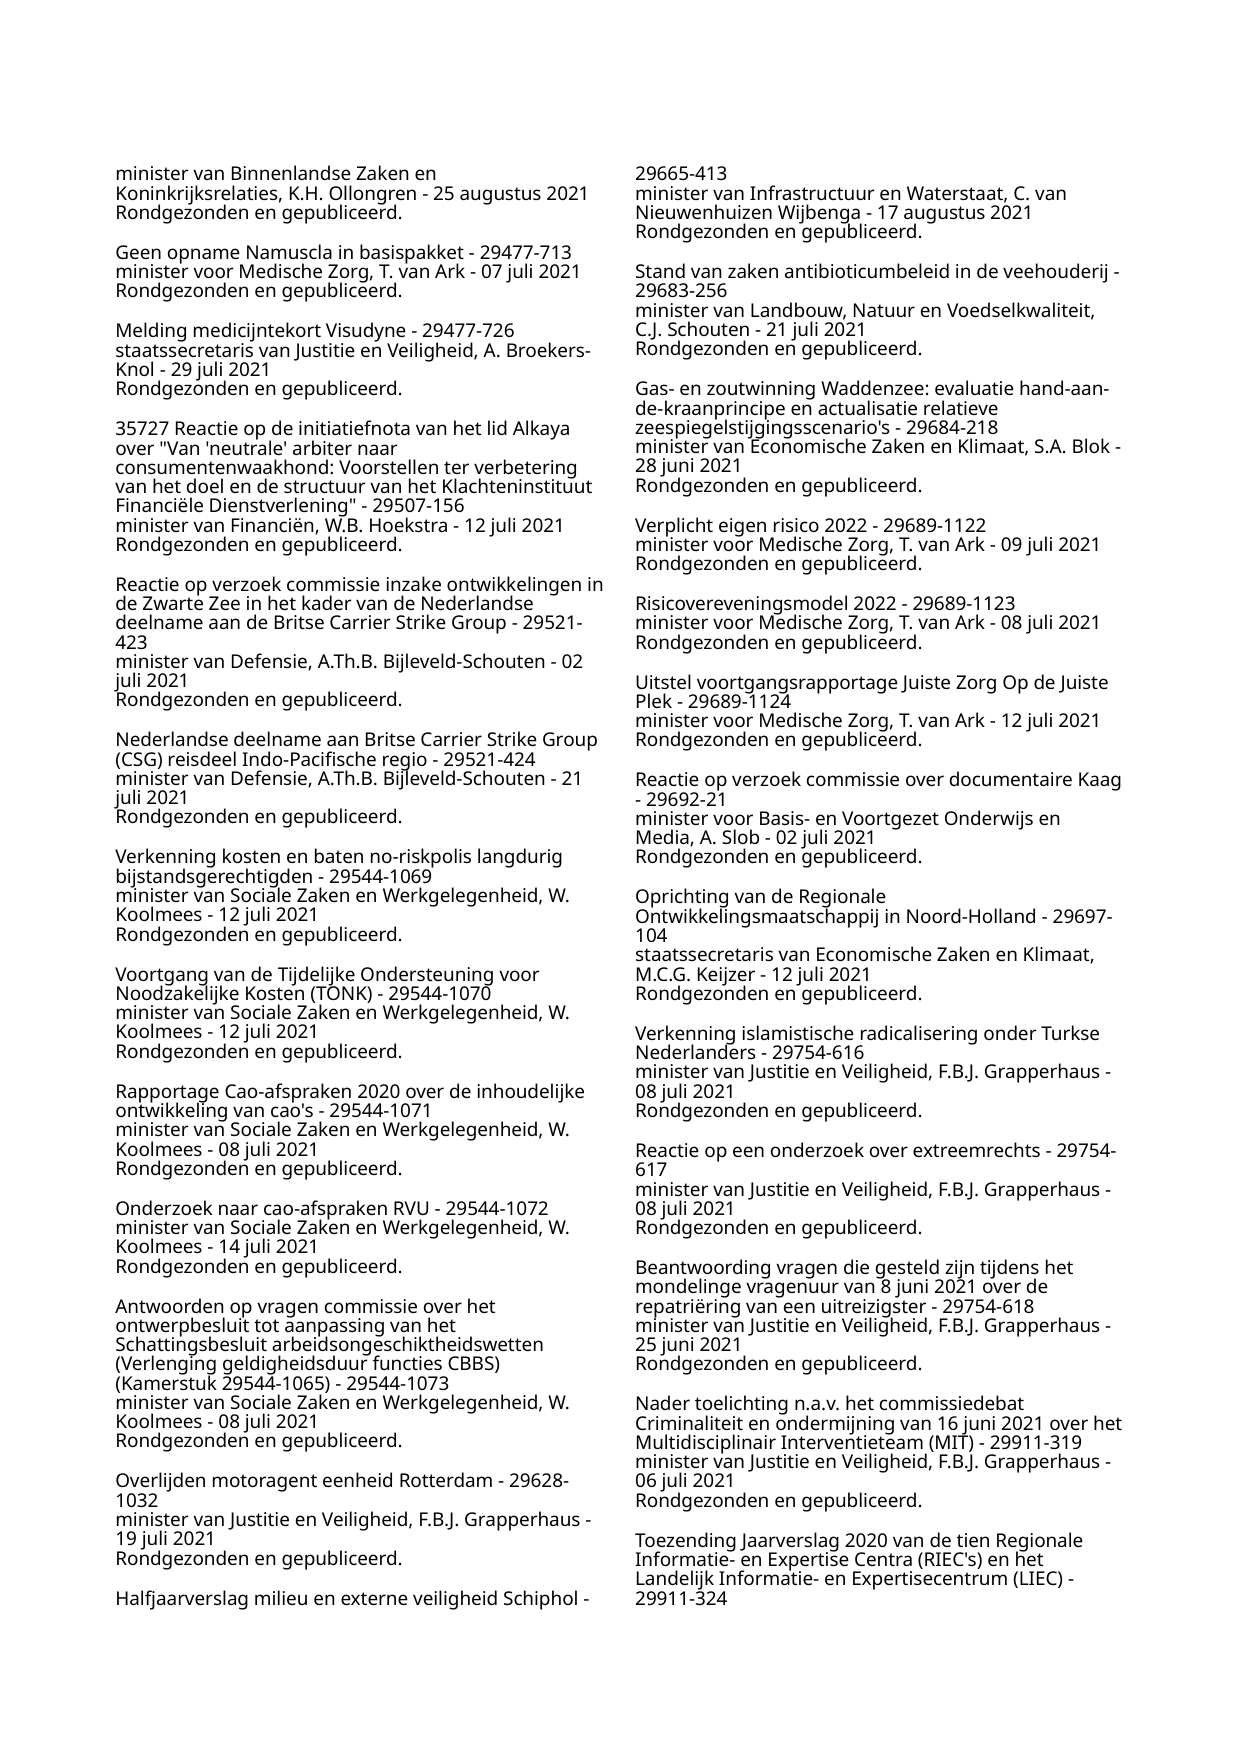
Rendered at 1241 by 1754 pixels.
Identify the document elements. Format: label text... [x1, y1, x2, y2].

text Beantwoording vragen die gesteld zijn tijdens het mondelinge vragenuur van 8 juni 2021 over de repatriëring van een uitreizigster - 29754-618 [635, 1259, 1125, 1317]
text Reactie op verzoek commissie inzake ontwikkelingen in de Zwarte Zee in het kader van de Nederlandse deelname aan de Britse Carrier Strike Group - 29521-423 [115, 576, 605, 653]
text Rondgezonden en gepubliceerd. [115, 1549, 605, 1569]
text Rondgezonden en gepubliceerd. [635, 477, 1125, 496]
text Rondgezonden en gepubliceerd. [635, 555, 1125, 574]
text Verkenning islamistische radicalisering onder Turkse Nederlanders - 29754-616 [635, 1025, 1125, 1063]
text Risicovereveningsmodel 2022 - 29689-1123 [635, 595, 1125, 614]
text minister van Sociale Zaken en Werkgelegenheid, W. Koolmees - 12 juli 2021 [115, 887, 605, 926]
text Rondgezonden en gepubliceerd. [115, 1160, 605, 1179]
text minister van Financiën, W.B. Hoekstra - 12 juli 2021 [115, 517, 605, 536]
text staatssecretaris van Justitie en Veiligheid, A. Broekers-Knol - 29 juli 2021 [115, 342, 605, 380]
text staatssecretaris van Economische Zaken en Klimaat, M.C.G. Keijzer - 12 juli 2021 [635, 946, 1125, 985]
text Verplicht eigen risico 2022 - 29689-1122 [635, 517, 1125, 536]
text minister van Defensie, A.Th.B. Bijleveld-Schouten - 02 juli 2021 [115, 653, 605, 691]
text Melding medicijntekort Visudyne - 29477-726 [115, 322, 605, 342]
text Halfjaarverslag milieu en externe veiligheid Schiphol [115, 1589, 605, 1609]
text Rondgezonden en gepubliceerd. [635, 223, 1125, 242]
text minister van Sociale Zaken en Werkgelegenheid, W. Koolmees - 08 juli 2021 [115, 1394, 605, 1432]
text minister voor Basis- en Voortgezet Onderwijs en Media, A. Slob - 02 juli 2021 [635, 810, 1125, 848]
text Toezending Jaarverslag 2020 van de tien Regionale Informatie- en Expertise Centra (RIEC's) en het Landelijk Informatie- en Expertisecentrum (LIEC) - 29911-324 [635, 1532, 1125, 1609]
text Rondgezonden en gepubliceerd. [635, 1492, 1125, 1511]
text minister voor Medische Zorg, T. van Ark - 09 juli 2021 [635, 536, 1125, 555]
text Rondgezonden en gepubliceerd. [115, 1258, 605, 1277]
text Rondgezonden en gepubliceerd. [635, 1102, 1125, 1121]
text Oprichting van de Regionale Ontwikkelingsmaatschappij in Noord-Holland - 29697-104 [635, 888, 1125, 946]
text minister van Defensie, A.Th.B. Bijleveld-Schouten - 21 juli 2021 [115, 770, 605, 808]
text - 29665-413 [635, 165, 1125, 184]
text Nederlandse deelname aan Britse Carrier Strike Group (CSG) reisdeel Indo-Pacifische regio - 29521-424 [115, 731, 605, 770]
text Reactie op een onderzoek over extreemrechts - 29754-617 [635, 1142, 1125, 1181]
text minister van Sociale Zaken en Werkgelegenheid, W. Koolmees - 14 juli 2021 [115, 1219, 605, 1258]
text Rondgezonden en gepubliceerd. [635, 1219, 1125, 1238]
text Gas- en zoutwinning Waddenzee: evaluatie hand-aan-de-kraanprincipe en actualisatie relatieve zeespiegelstijgingsscenario's - 29684-218 [635, 380, 1125, 438]
text minister van Justitie en Veiligheid, F.B.J. Grapperhaus - 06 juli 2021 [635, 1453, 1125, 1492]
text 35727 Reactie op de initiatiefnota van het lid Alkaya over "Van 'neutrale' arbiter naar consumentenwaakhond: Voorstellen ter verbetering van het doel en de structuur van het Klachteninstituut Financiële Dienstverlening" - 29507-156 [115, 420, 605, 517]
text Rondgezonden en gepubliceerd. [635, 731, 1125, 751]
text Rondgezonden en gepubliceerd. [635, 848, 1125, 868]
text Rondgezonden en gepubliceerd. [115, 1432, 605, 1452]
text minister van Infrastructuur en Waterstaat, C. van Nieuwenhuizen Wijbenga - 17 augustus 2021 [635, 184, 1125, 223]
text Rondgezonden en gepubliceerd. [115, 536, 605, 555]
text Rondgezonden en gepubliceerd. [635, 1355, 1125, 1375]
text Antwoorden op vragen commissie over het ontwerpbesluit tot aanpassing van het Schattingsbesluit arbeidsongeschiktheidswetten (Verlenging geldigheidsduur functies CBBS) (Kamerstuk 29544-1065) - 29544-1073 [115, 1298, 605, 1394]
text minister van Justitie en Veiligheid, F.B.J. Grapperhaus - 08 juli 2021 [635, 1063, 1125, 1102]
text Rondgezonden en gepubliceerd. [115, 691, 605, 711]
text minister van Justitie en Veiligheid, F.B.J. Grapperhaus - 25 juni 2021 [635, 1317, 1125, 1355]
text Onderzoek naar cao-afspraken RVU - 29544-1072 [115, 1200, 605, 1219]
text minister van Economische Zaken en Klimaat, S.A. Blok - 28 juni 2021 [635, 438, 1125, 477]
text Rondgezonden en gepubliceerd. [115, 204, 605, 223]
text Rondgezonden en gepubliceerd. [635, 985, 1125, 1004]
text Verkenning kosten en baten no-riskpolis langdurig bijstandsgerechtigden - 29544-1069 [115, 848, 605, 887]
text minister van Justitie en Veiligheid, F.B.J. Grapperhaus - 19 juli 2021 [115, 1511, 605, 1549]
text Reactie op verzoek commissie over documentaire Kaag - 29692-21 [635, 771, 1125, 810]
text Voortgang van de Tijdelijke Ondersteuning voor Noodzakelijke Kosten (TONK) - 29544-1070 [115, 966, 605, 1004]
text Rondgezonden en gepubliceerd. [635, 634, 1125, 653]
text Geen opname Namuscla in basispakket - 29477-713 [115, 244, 605, 263]
text Uitstel voortgangsrapportage Juiste Zorg Op de Juiste Plek - 29689-1124 [635, 674, 1125, 712]
text Rondgezonden en gepubliceerd. [115, 282, 605, 302]
text Stand van zaken antibioticumbeleid in de veehouderij - 29683-256 [635, 263, 1125, 302]
text minister van Binnenlandse Zaken en Koninkrijksrelaties, K.H. Ollongren - 25 augustus 2021 [115, 165, 605, 204]
text Rondgezonden en gepubliceerd. [115, 808, 605, 828]
text Rondgezonden en gepubliceerd. [115, 1043, 605, 1062]
text Rondgezonden en gepubliceerd. [635, 340, 1125, 359]
text minister voor Medische Zorg, T. van Ark - 12 juli 2021 [635, 712, 1125, 731]
text minister van Justitie en Veiligheid, F.B.J. Grapperhaus - 08 juli 2021 [635, 1181, 1125, 1219]
text minister van Sociale Zaken en Werkgelegenheid, W. Koolmees - 12 juli 2021 [115, 1004, 605, 1043]
text Overlijden motoragent eenheid Rotterdam - 29628-1032 [115, 1472, 605, 1511]
text minister van Sociale Zaken en Werkgelegenheid, W. Koolmees - 08 juli 2021 [115, 1121, 605, 1160]
text Rondgezonden en gepubliceerd. [115, 926, 605, 945]
text Nader toelichting n.a.v. het commissiedebat Criminaliteit en ondermijning van 16 juni 2021 over het Multidisciplinair Interventieteam (MIT) - 29911-319 [635, 1395, 1125, 1453]
text minister voor Medische Zorg, T. van Ark - 08 juli 2021 [635, 614, 1125, 634]
text minister van Landbouw, Natuur en Voedselkwaliteit, C.J. Schouten - 21 juli 2021 [635, 302, 1125, 340]
text Rondgezonden en gepubliceerd. [115, 380, 605, 399]
text Rapportage Cao-afspraken 2020 over de inhoudelijke ontwikkeling van cao's - 29544-1071 [115, 1083, 605, 1121]
text minister voor Medische Zorg, T. van Ark - 07 juli 2021 [115, 263, 605, 282]
